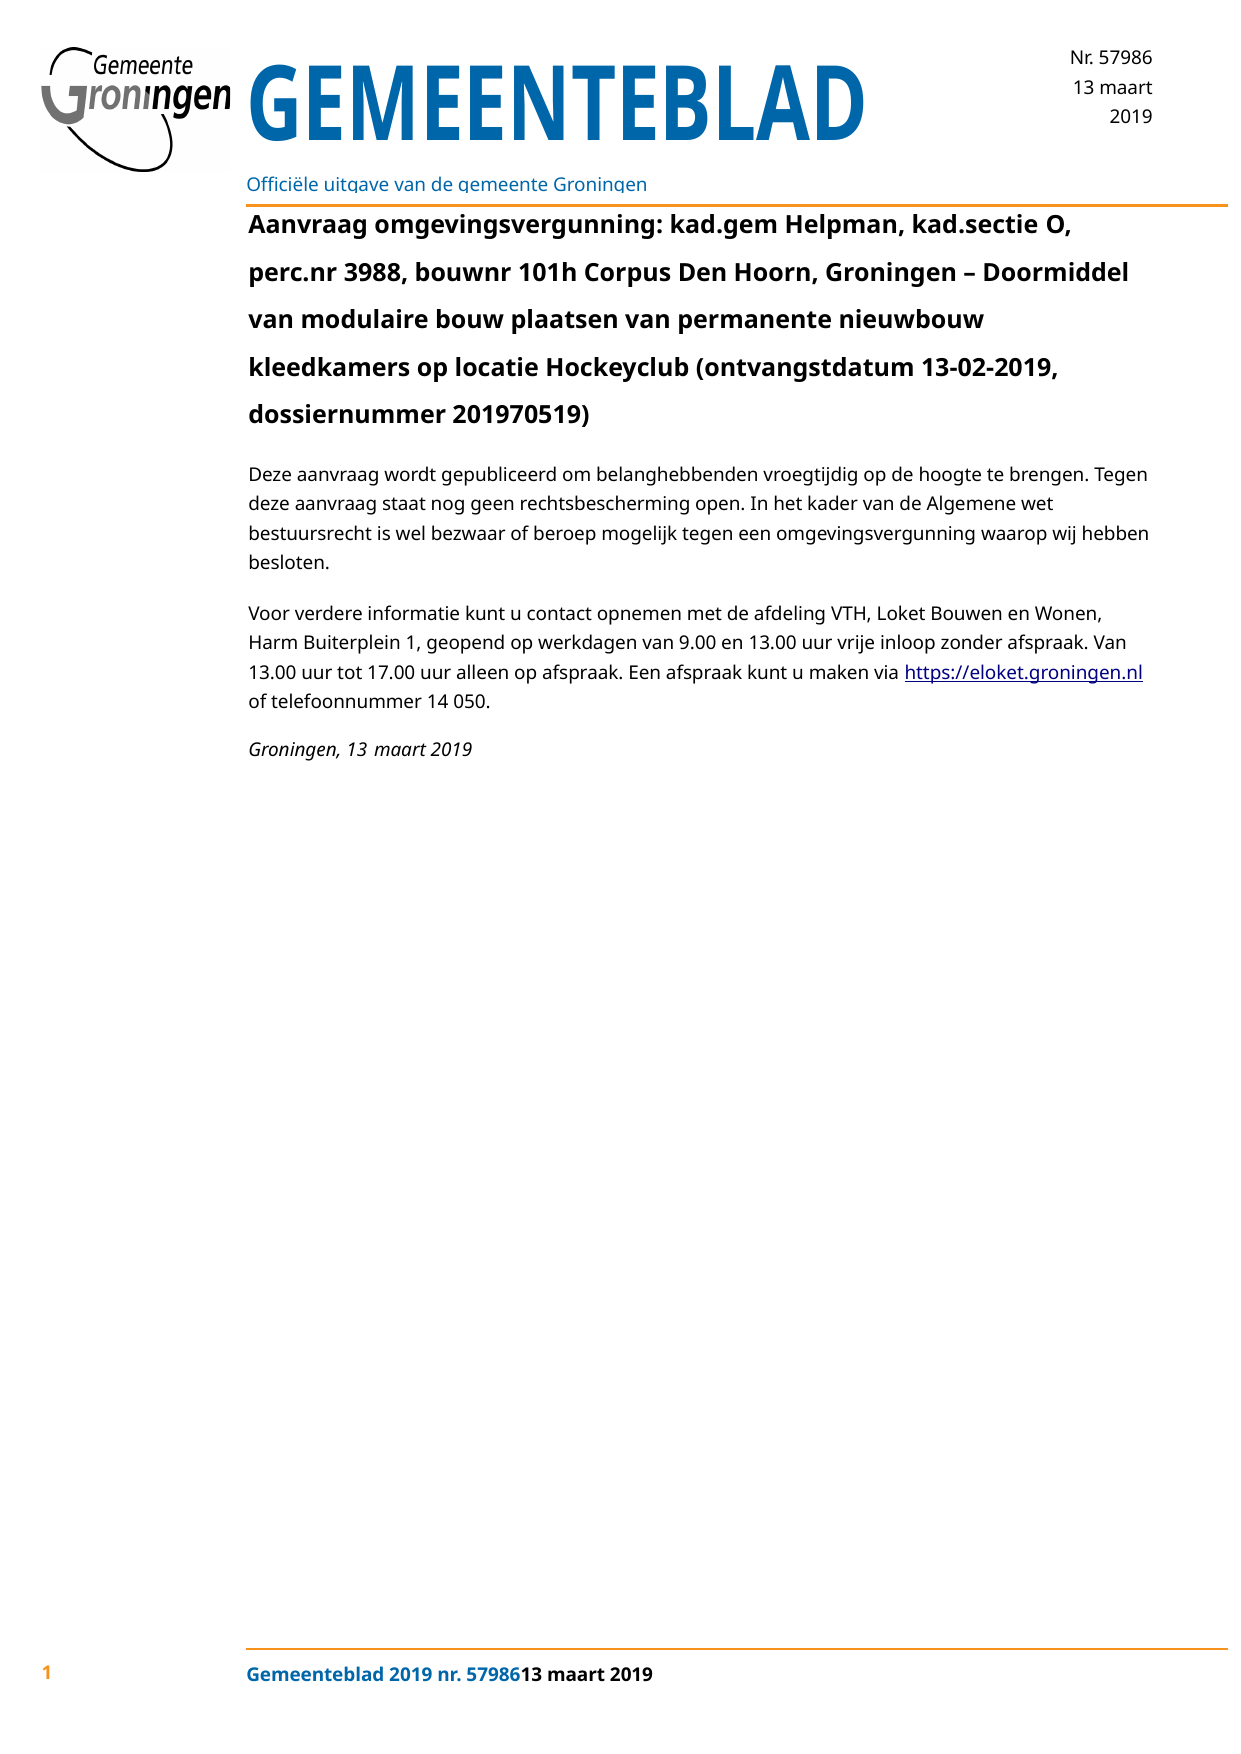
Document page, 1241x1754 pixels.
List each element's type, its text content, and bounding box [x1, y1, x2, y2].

text Voor verdere informatie kunt u contact opnemen met de afdeling VTH, Loket Bouwen en Wonen, Harm Buiterplein 1, geopend op werkdagen van 9.00 en 13.00 uur vrije inloop zonder afspraak. Van 13.00 uur tot 17.00 uur alleen op afspraak. Een afspraak kunt u maken via https://eloket.groningen.nl of telefoonnummer 14 050. [248, 600, 1152, 714]
text Groningen, 13 maart 2019 [248, 736, 1152, 762]
text Aanvraag omgevingsvergunning: kad.gem Helpman, kad.sectie O, perc.nr 3988, bouwnr 101h Corpus Den Hoorn, Groningen – Doormiddel van modulaire bouw plaatsen van permanente nieuwbouw kleedkamers op locatie Hockeyclub (ontvangstdatum 13-02-2019, dossiernummer 201970519) [248, 207, 1152, 431]
picture [41, 47, 231, 172]
text Deze aanvraag wordt gepubliceerd om belanghebbenden vroegtijdig op de hoogte te brengen. Tegen deze aanvraag staat nog geen rechtsbescherming open. In het kader van de Algemene wet bestuursrecht is wel bezwaar of beroep mogelijk tegen een omgevingsvergunning waarop wij hebben besloten. [248, 461, 1152, 575]
